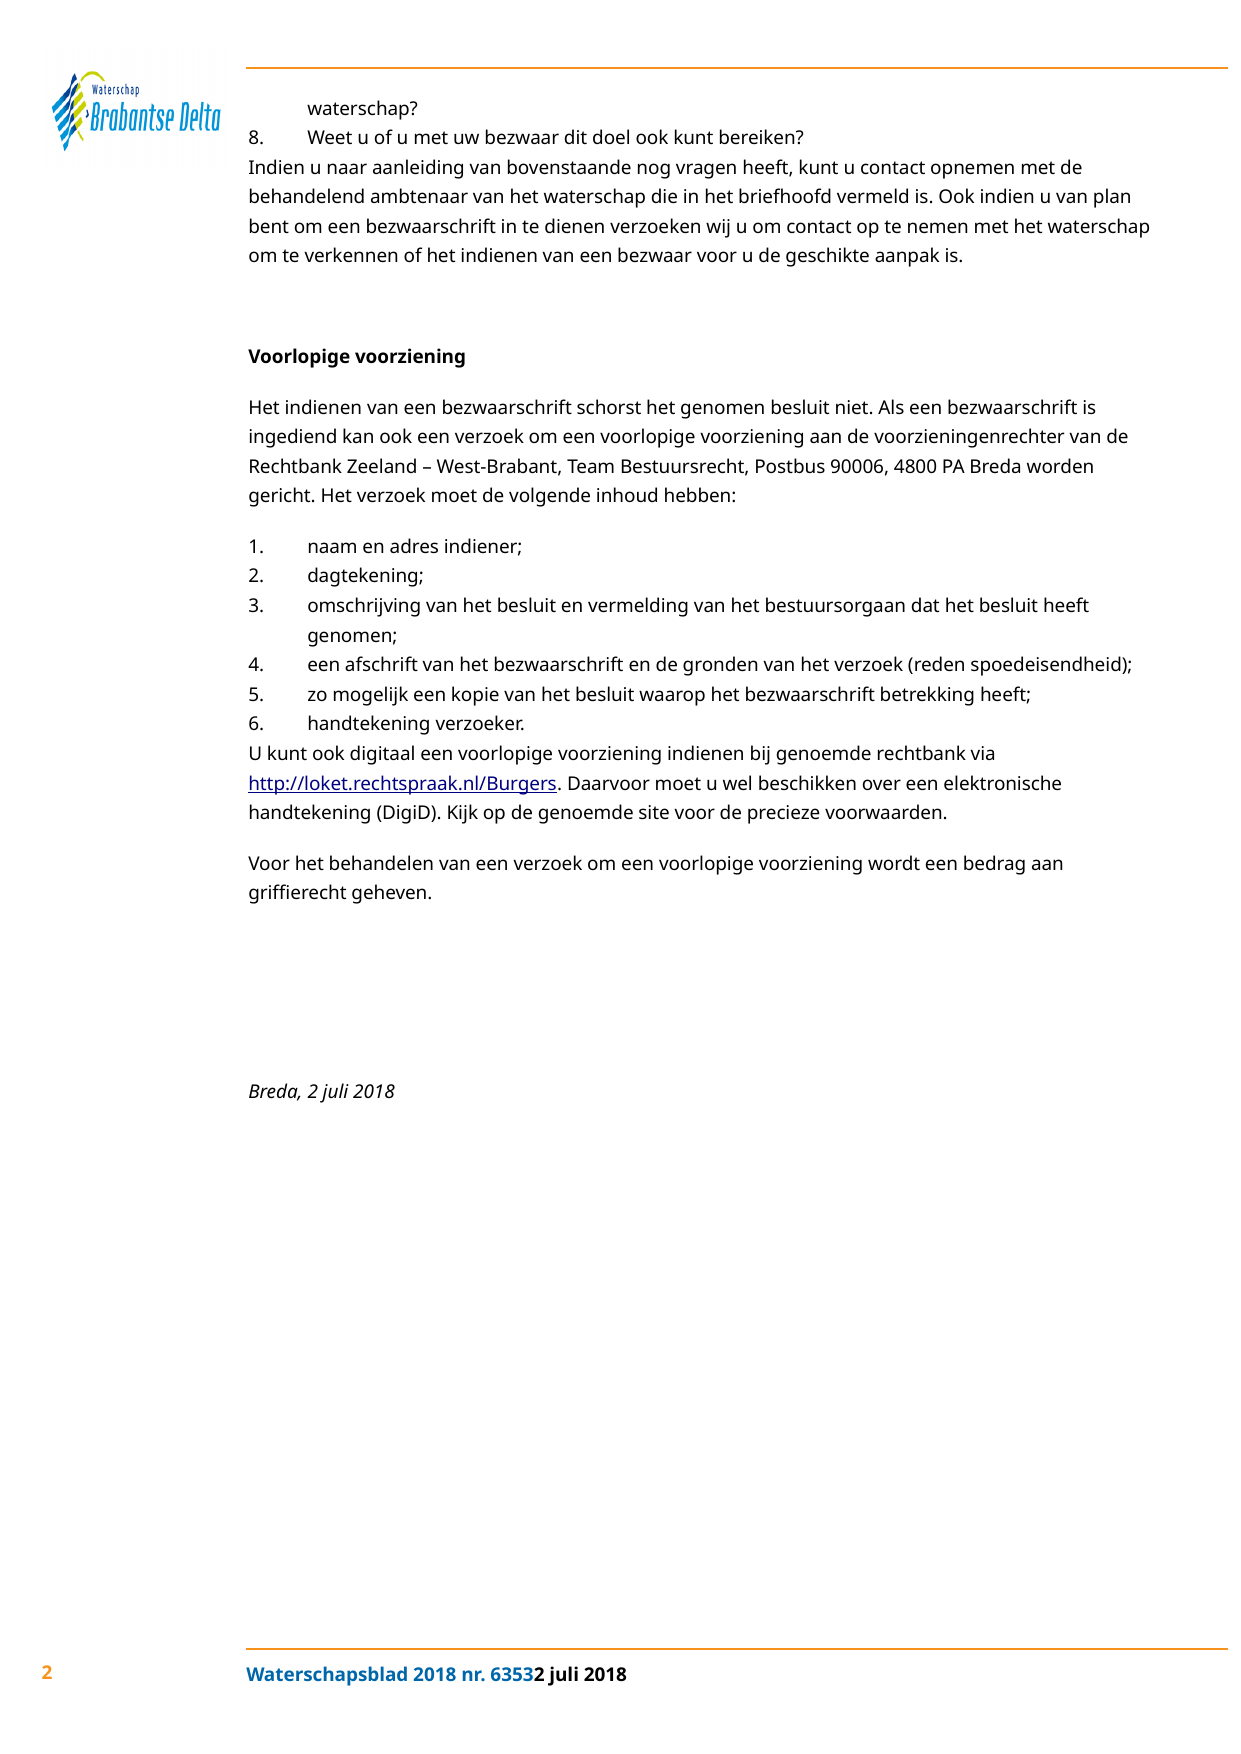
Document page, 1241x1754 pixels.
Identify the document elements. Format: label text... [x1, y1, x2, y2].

text Voorlopige voorziening [248, 343, 1152, 369]
picture [41, 47, 231, 172]
list een afschrift van het bezwaarschrift en de gronden van het verzoek (reden spoedeisendheid); [248, 651, 1152, 677]
list dagtekening; [248, 563, 1152, 588]
list zo mogelijk een kopie van het besluit waarop het bezwaarschrift betrekking heeft; [248, 681, 1152, 707]
text Breda, 2 juli 2018 [248, 1078, 1152, 1104]
text Het indienen van een bezwaarschrift schorst het genomen besluit niet. Als een bezwaarschrift is ingediend kan ook een verzoek om een voorlopige voorziening aan de voorzieningenrechter van de Rechtbank Zeeland – West-Brabant, Team Bestuursrecht, Postbus 90006, 4800 PA Breda worden gericht. Het verzoek moet de volgende inhoud hebben: [248, 394, 1152, 508]
list handtekening verzoeker. [248, 711, 1152, 736]
text Indien u naar aanleiding van bovenstaande nog vragen heeft, kunt u contact opnemen met de behandelend ambtenaar van het waterschap die in het briefhoofd vermeld is. Ook indien u van plan bent om een bezwaarschrift in te dienen verzoeken wij u om contact op te nemen met het waterschap om te verkennen of het indienen van een bezwaar voor u de geschikte aanpak is. [248, 154, 1152, 268]
list waterschap? [248, 95, 1152, 121]
text Voor het behandelen van een verzoek om een voorlopige voorziening wordt een bedrag aan griffierecht geheven. [248, 850, 1152, 905]
text U kunt ook digitaal een voorlopige voorziening indienen bij genoemde rechtbank via http://loket.rechtspraak.nl/Burgers. Daarvoor moet u wel beschikken over een elektronische handtekening (DigiD). Kijk op de genoemde site voor de precieze voorwaarden. [248, 740, 1152, 825]
list omschrijving van het besluit en vermelding van het bestuursorgaan dat het besluit heeft genomen; [248, 592, 1152, 648]
list Weet u of u met uw bezwaar dit doel ook kunt bereiken? [248, 124, 1152, 150]
list naam en adres indiener; [248, 533, 1152, 559]
